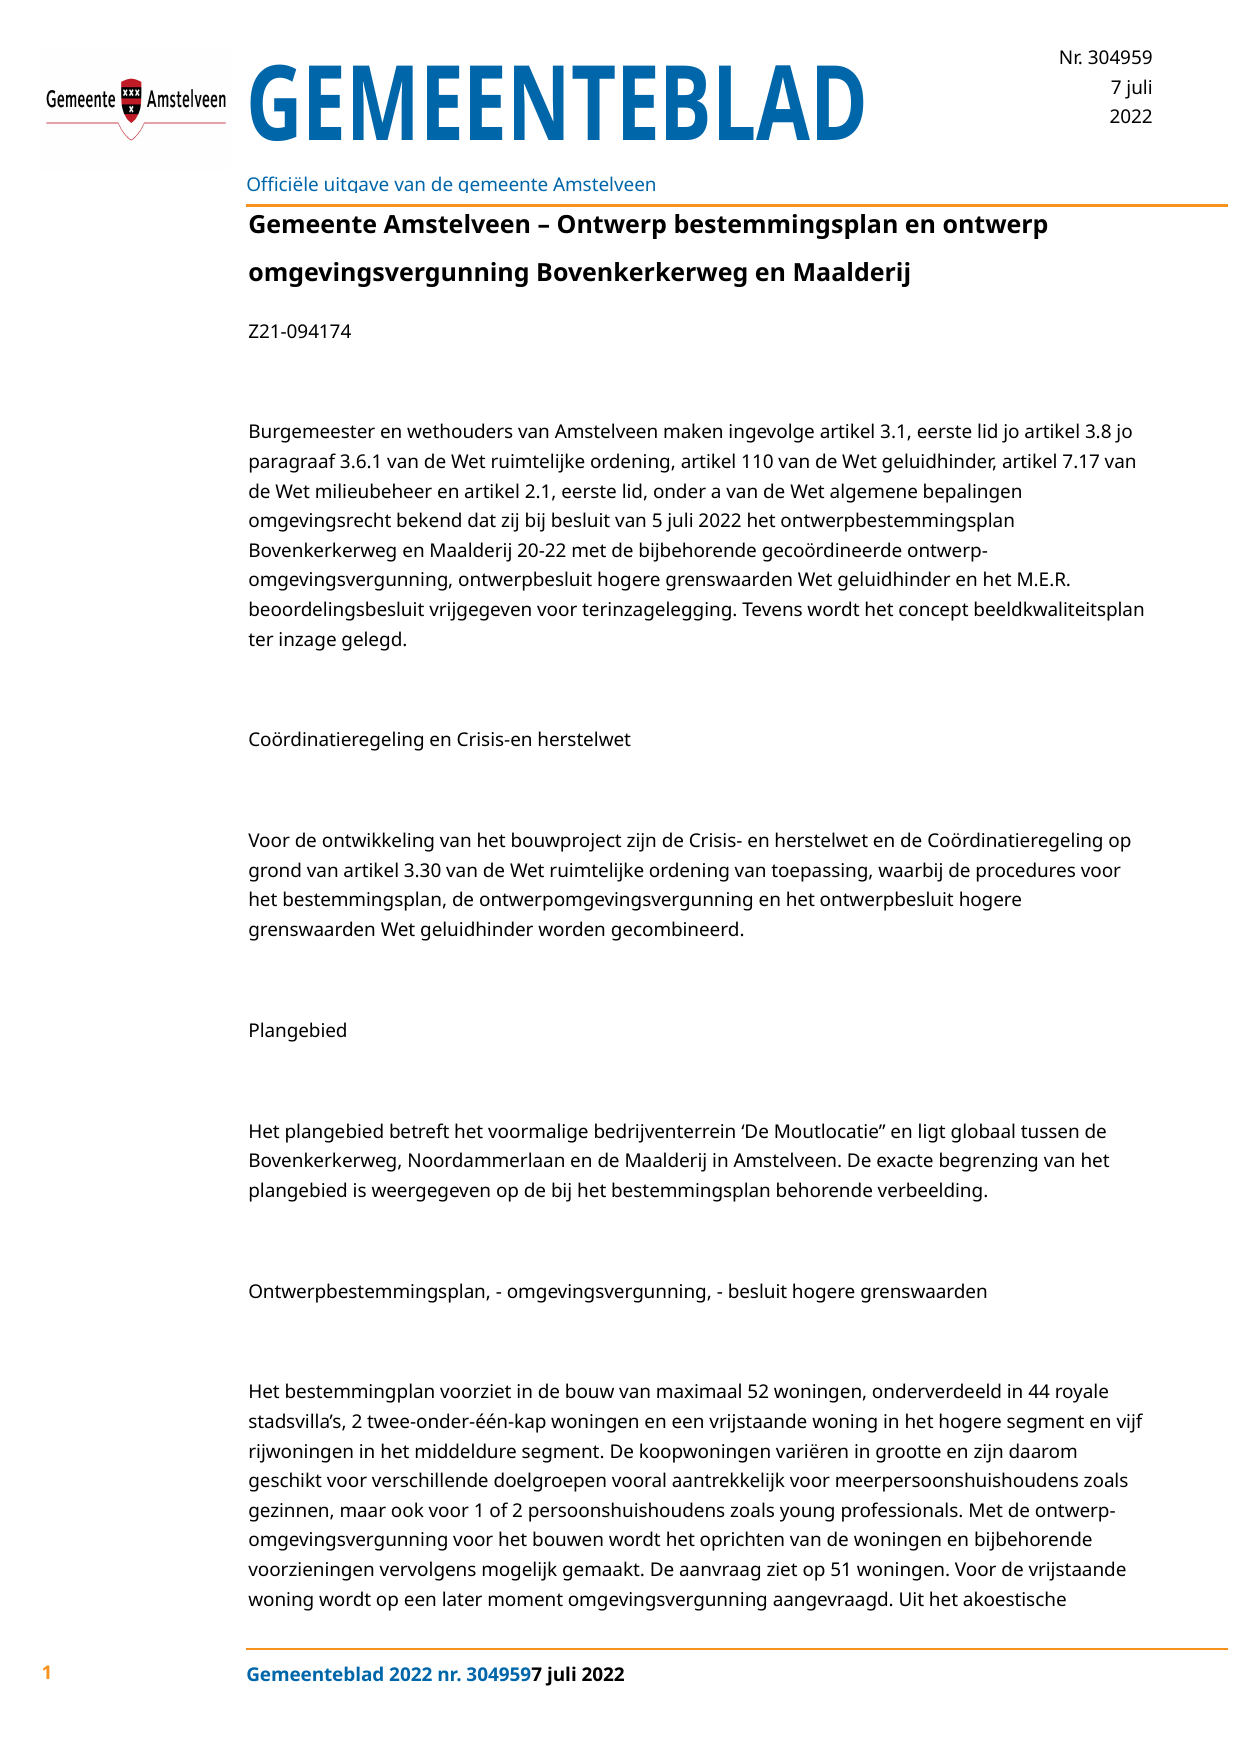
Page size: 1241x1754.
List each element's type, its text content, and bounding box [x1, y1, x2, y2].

picture [41, 47, 231, 172]
text Plangebied [248, 1017, 1152, 1043]
text Burgemeester en wethouders van Amstelveen maken ingevolge artikel 3.1, eerste lid jo artikel 3.8 jo paragraaf 3.6.1 van de Wet ruimtelijke ordening, artikel 110 van de Wet geluidhinder, artikel 7.17 van de Wet milieubeheer en artikel 2.1, eerste lid, onder a van de Wet algemene bepalingen omgevingsrecht bekend dat zij bij besluit van 5 juli 2022 het ontwerpbestemmingsplan Bovenkerkerweg en Maalderij 20-22 met de bijbehorende gecoördineerde ontwerp-omgevingsvergunning, ontwerpbesluit hogere grenswaarden Wet geluidhinder en het M.E.R. beoordelingsbesluit vrijgegeven voor terinzagelegging. Tevens wordt het concept beeldkwaliteitsplan ter inzage gelegd. [248, 419, 1152, 652]
text Coördinatieregeling en Crisis-en herstelwet [248, 727, 1152, 752]
text Voor de ontwikkeling van het bouwproject zijn de Crisis- en herstelwet en de Coördinatieregeling op grond van artikel 3.30 van de Wet ruimtelijke ordening van toepassing, waarbij de procedures voor het bestemmingsplan, de ontwerpomgevingsvergunning en het ontwerpbesluit hogere grenswaarden Wet geluidhinder worden gecombineerd. [248, 827, 1152, 942]
text Z21-094174 [248, 318, 1152, 344]
text Ontwerpbestemmingsplan, - omgevingsvergunning, - besluit hogere grenswaarden [248, 1278, 1152, 1304]
text Gemeente Amstelveen – Ontwerp bestemmingsplan en ontwerp omgevingsvergunning Bovenkerkerweg en Maalderij [248, 207, 1152, 288]
text Het plangebied betreft het voormalige bedrijventerrein ‘De Moutlocatie” en ligt globaal tussen de Bovenkerkerweg, Noordammerlaan en de Maalderij in Amstelveen. De exacte begrenzing van het plangebied is weergegeven op de bij het bestemmingsplan behorende verbeelding. [248, 1118, 1152, 1203]
text Het bestemmingplan voorziet in de bouw van maximaal 52 woningen, onderverdeeld in 44 royale stadsvilla’s, 2 twee-onder-één-kap woningen en een vrijstaande woning in het hogere segment en vijf rijwoningen in het middeldure segment. De koopwoningen variëren in grootte en zijn daarom geschikt voor verschillende doelgroepen vooral aantrekkelijk voor meerpersoonshuishoudens zoals gezinnen, maar ook voor 1 of 2 persoonshuishoudens zoals young professionals. Met de ontwerp-omgevingsvergunning voor het bouwen wordt het oprichten van de woningen en bijbehorende voorzieningen vervolgens mogelijk gemaakt. De aanvraag ziet op 51 woningen. Voor de vrijstaande woning wordt op een later moment omgevingsvergunning aangevraagd. Uit het akoestische [248, 1379, 1152, 1612]
